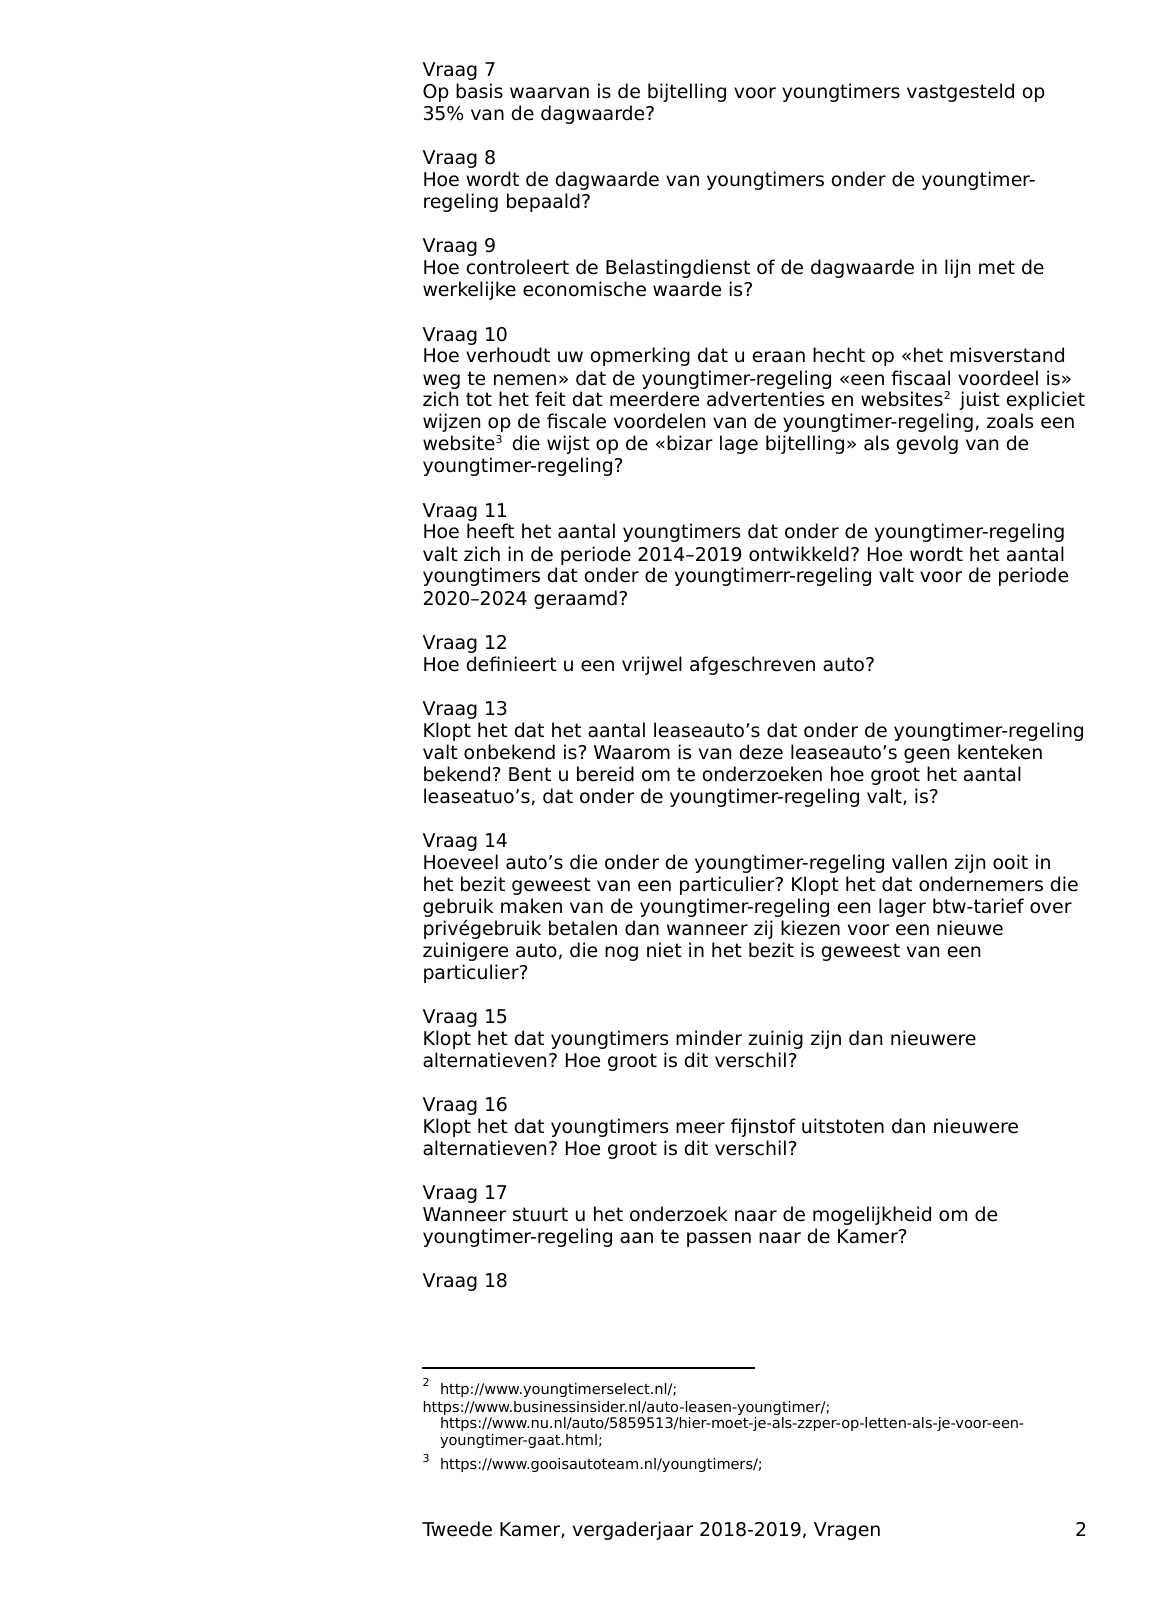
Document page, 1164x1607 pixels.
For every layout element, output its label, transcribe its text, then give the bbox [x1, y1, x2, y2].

text Vraag 18 [422, 1270, 1087, 1292]
text Hoe controleert de Belastingdienst of de dagwaarde in lijn met de werkelijke economische waarde is? [422, 257, 1087, 301]
text Op basis waarvan is de bijtelling voor youngtimers vastgesteld op 35% van de dagwaarde? [422, 81, 1087, 125]
text Vraag 11 [422, 499, 1087, 521]
text Vraag 9 [422, 235, 1087, 257]
text Vraag 7 [422, 59, 1087, 81]
text https://www.gooisautoteam.nl/youngtimers/; [422, 1452, 1087, 1474]
text Klopt het dat youngtimers minder zuinig zijn dan nieuwere alternatieven? Hoe groot is dit verschil? [422, 1028, 1087, 1072]
text Vraag 8 [422, 147, 1087, 169]
text https://www.businessinsider.nl/auto-leasen-youngtimer/; https://www.nu.nl/auto/5859513/hier-moet-je-als-zzper-op-letten-als-je-voor-een-youngtimer-gaat.html; [422, 1399, 1087, 1449]
text Vraag 14 [422, 830, 1087, 852]
text Hoe definieert u een vrijwel afgeschreven auto? [422, 653, 1087, 676]
text Klopt het dat youngtimers meer fijnstof uitstoten dan nieuwere alternatieven? Hoe groot is dit verschil? [422, 1116, 1087, 1160]
text Vraag 17 [422, 1182, 1087, 1204]
text Wanneer stuurt u het onderzoek naar de mogelijkheid om de youngtimer-regeling aan te passen naar de Kamer? [422, 1204, 1087, 1248]
text Vraag 16 [422, 1094, 1087, 1116]
text http://www.youngtimerselect.nl/; [422, 1377, 1087, 1399]
text Hoe wordt de dagwaarde van youngtimers onder de youngtimer-regeling bepaald? [422, 169, 1087, 213]
text Vraag 13 [422, 698, 1087, 720]
text Klopt het dat het aantal leaseauto’s dat onder de youngtimer-regeling valt onbekend is? Waarom is van deze leaseauto’s geen kenteken bekend? Bent u bereid om te onderzoeken hoe groot het aantal leaseatuo’s, dat onder de youngtimer-regeling valt, is? [422, 720, 1087, 808]
text Vraag 15 [422, 1006, 1087, 1028]
text Hoe verhoudt uw opmerking dat u eraan hecht op «het misverstand weg te nemen» dat de youngtimer-regeling «een fiscaal voordeel is» zich tot het feit dat meerdere advertenties en websites juist expliciet wijzen op de fiscale voordelen van de youngtimer-regeling, zoals een website die wijst op de «bizar lage bijtelling» als gevolg van de youngtimer-regeling? [422, 345, 1087, 477]
text Hoe heeft het aantal youngtimers dat onder de youngtimer-regeling valt zich in de periode 2014–2019 ontwikkeld? Hoe wordt het aantal youngtimers dat onder de youngtimerr-regeling valt voor de periode 2020–2024 geraamd? [422, 521, 1087, 609]
text Hoeveel auto’s die onder de youngtimer-regeling vallen zijn ooit in het bezit geweest van een particulier? Klopt het dat ondernemers die gebruik maken van de youngtimer-regeling een lager btw-tarief over privégebruik betalen dan wanneer zij kiezen voor een nieuwe zuinigere auto, die nog niet in het bezit is geweest van een particulier? [422, 852, 1087, 984]
text Vraag 12 [422, 632, 1087, 653]
text Vraag 10 [422, 323, 1087, 345]
